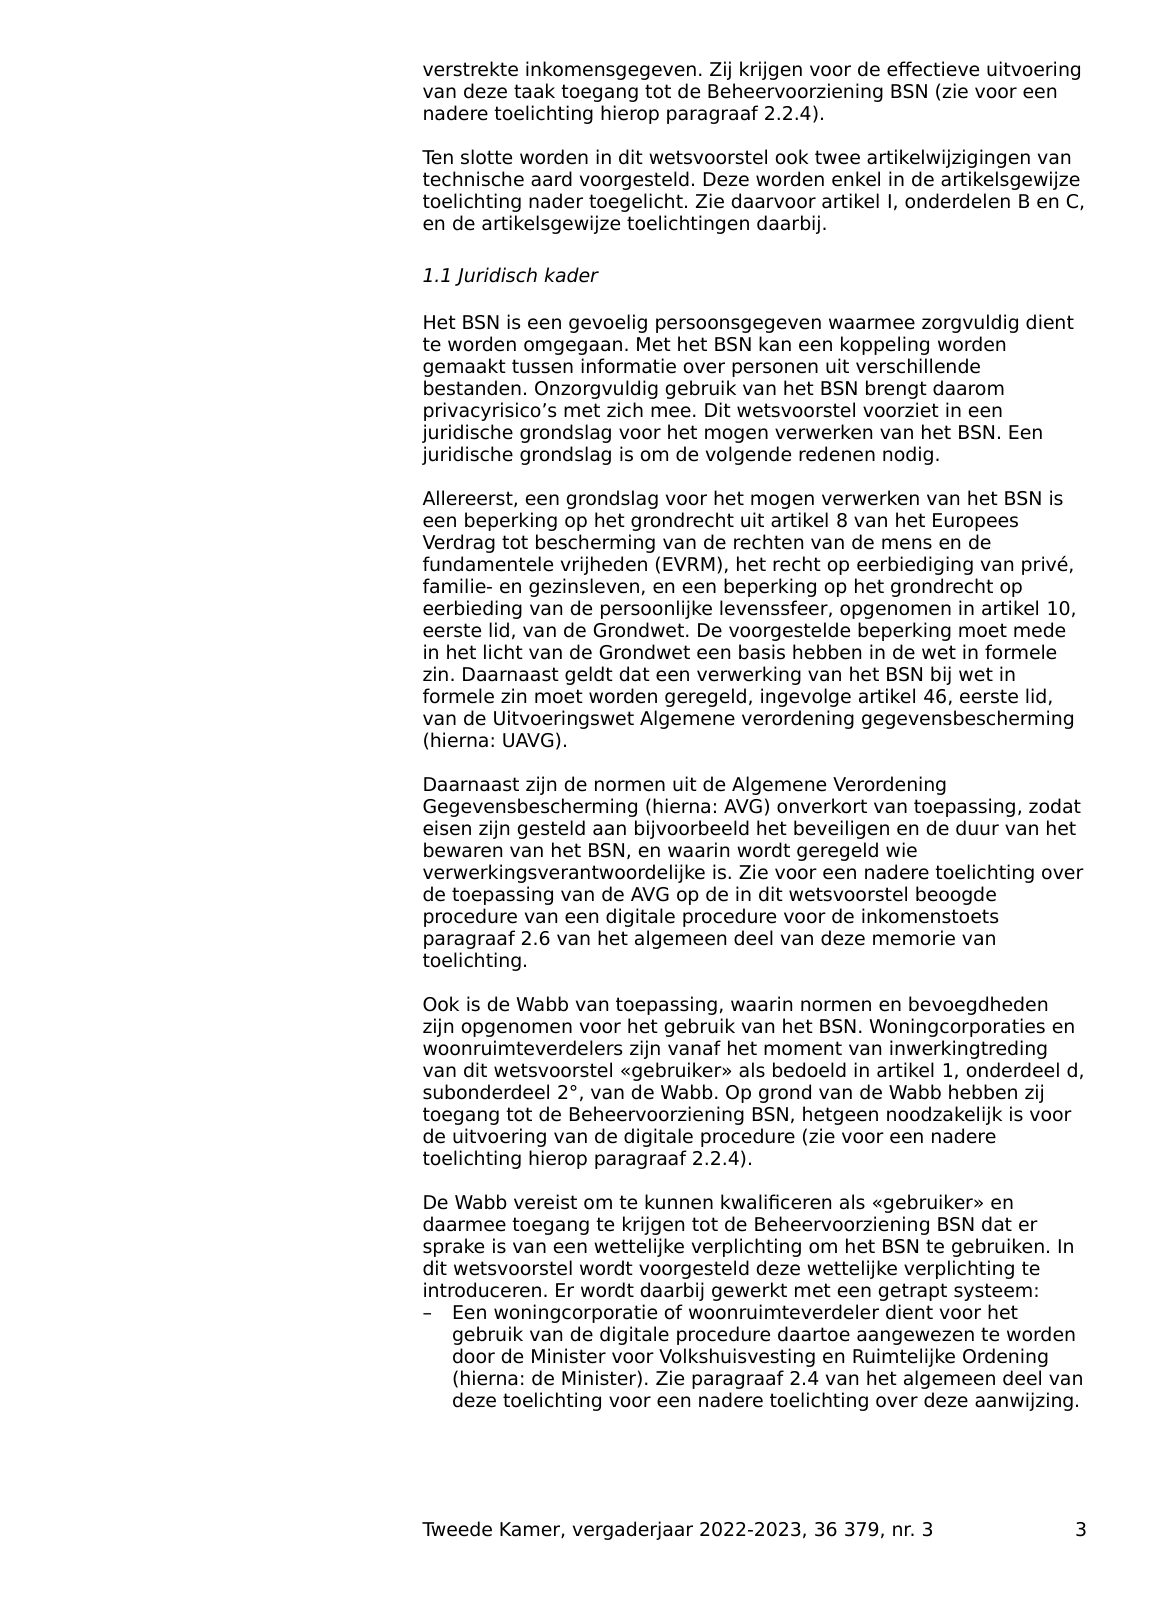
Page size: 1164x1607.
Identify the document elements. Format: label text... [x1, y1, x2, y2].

text De Wabb vereist om te kunnen kwalificeren als «gebruiker» en daarmee toegang te krijgen tot de Beheervoorziening BSN dat er sprake is van een wettelijke verplichting om het BSN te gebruiken. In dit wetsvoorstel wordt voorgesteld deze wettelijke verplichting te introduceren. Er wordt daarbij gewerkt met een getrapt systeem: [422, 1192, 1087, 1302]
text – Een woningcorporatie of woonruimteverdeler dient voor het gebruik van de digitale procedure daartoe aangewezen te worden door de Minister voor Volkshuisvesting en Ruimtelijke Ordening (hierna: de Minister). Zie paragraaf 2.4 van het algemeen deel van deze toelichting voor een nadere toelichting over deze aanwijzing. [422, 1302, 1087, 1412]
text Allereerst, een grondslag voor het mogen verwerken van het BSN is een beperking op het grondrecht uit artikel 8 van het Europees Verdrag tot bescherming van de rechten van de mens en de fundamentele vrijheden (EVRM), het recht op eerbiediging van privé, familie- en gezinsleven, en een beperking op het grondrecht op eerbieding van de persoonlijke levenssfeer, opgenomen in artikel 10, eerste lid, van de Grondwet. De voorgestelde beperking moet mede in het licht van de Grondwet een basis hebben in de wet in formele zin. Daarnaast geldt dat een verwerking van het BSN bij wet in formele zin moet worden geregeld, ingevolge artikel 46, eerste lid, van de Uitvoeringswet Algemene verordening gegevensbescherming (hierna: UAVG). [422, 488, 1087, 752]
subtitle 1.1 Juridisch kader [422, 265, 1087, 287]
text Daarnaast zijn de normen uit de Algemene Verordening Gegevensbescherming (hierna: AVG) onverkort van toepassing, zodat eisen zijn gesteld aan bijvoorbeeld het beveiligen en de duur van het bewaren van het BSN, en waarin wordt geregeld wie verwerkingsverantwoordelijke is. Zie voor een nadere toelichting over de toepassing van de AVG op de in dit wetsvoorstel beoogde procedure van een digitale procedure voor de inkomenstoets paragraaf 2.6 van het algemeen deel van deze memorie van toelichting. [422, 774, 1087, 972]
text Ook is de Wabb van toepassing, waarin normen en bevoegdheden zijn opgenomen voor het gebruik van het BSN. Woningcorporaties en woonruimteverdelers zijn vanaf het moment van inwerkingtreding van dit wetsvoorstel «gebruiker» als bedoeld in artikel 1, onderdeel d, subonderdeel 2°, van de Wabb. Op grond van de Wabb hebben zij toegang tot de Beheervoorziening BSN, hetgeen noodzakelijk is voor de uitvoering van de digitale procedure (zie voor een nadere toelichting hierop paragraaf 2.2.4). [422, 994, 1087, 1170]
text Het BSN is een gevoelig persoonsgegeven waarmee zorgvuldig dient te worden omgegaan. Met het BSN kan een koppeling worden gemaakt tussen informatie over personen uit verschillende bestanden. Onzorgvuldig gebruik van het BSN brengt daarom privacyrisico’s met zich mee. Dit wetsvoorstel voorziet in een juridische grondslag voor het mogen verwerken van het BSN. Een juridische grondslag is om de volgende redenen nodig. [422, 312, 1087, 466]
text Ten slotte worden in dit wetsvoorstel ook twee artikelwijzigingen van technische aard voorgesteld. Deze worden enkel in de artikelsgewijze toelichting nader toegelicht. Zie daarvoor artikel I, onderdelen B en C, en de artikelsgewijze toelichtingen daarbij. [422, 147, 1087, 235]
text verstrekte inkomensgegeven. Zij krijgen voor de effectieve uitvoering van deze taak toegang tot de Beheervoorziening BSN (zie voor een nadere toelichting hierop paragraaf 2.2.4). [422, 59, 1087, 125]
